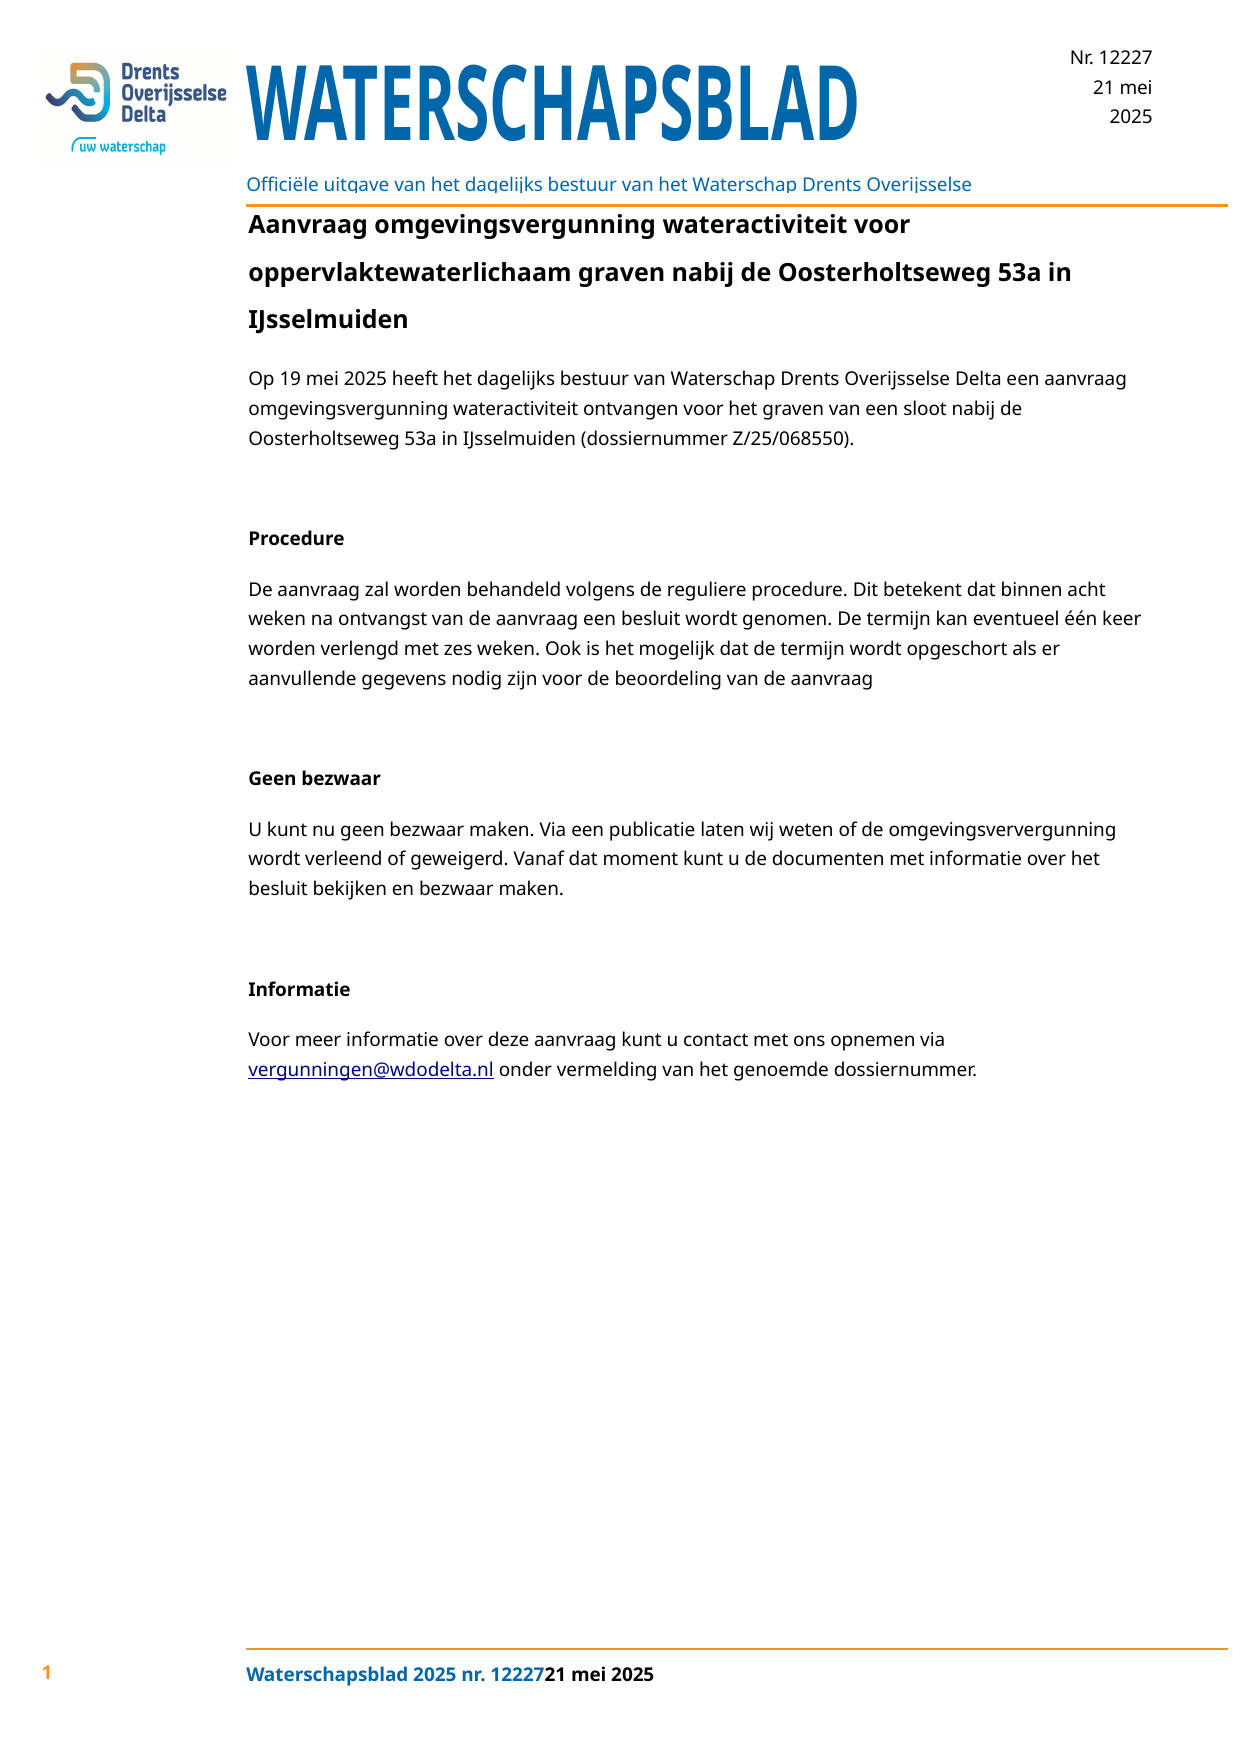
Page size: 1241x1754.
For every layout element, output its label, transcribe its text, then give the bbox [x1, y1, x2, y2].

text Aanvraag omgevingsvergunning wateractiviteit voor oppervlaktewaterlichaam graven nabij de Oosterholtseweg 53a in IJsselmuiden [248, 207, 1152, 336]
text Informatie [248, 976, 1152, 1002]
text De aanvraag zal worden behandeld volgens de reguliere procedure. Dit betekent dat binnen acht weken na ontvangst van de aanvraag een besluit wordt genomen. De termijn kan eventueel één keer worden verlengd met zes weken. Ook is het mogelijk dat de termijn wordt opgeschort als er aanvullende gegevens nodig zijn voor de beoordeling van de aanvraag [248, 576, 1152, 690]
picture [41, 47, 231, 172]
text Voor meer informatie over deze aanvraag kunt u contact met ons opnemen via vergunningen@wdodelta.nl onder vermelding van het genoemde dossiernummer. [248, 1026, 1152, 1082]
text Geen bezwaar [248, 766, 1152, 791]
text U kunt nu geen bezwaar maken. Via een publicatie laten wij weten of de omgevingsververgunning wordt verleend of geweigerd. Vanaf dat moment kunt u de documenten met informatie over het besluit bekijken en bezwaar maken. [248, 816, 1152, 901]
text Procedure [248, 526, 1152, 551]
text Op 19 mei 2025 heeft het dagelijks bestuur van Waterschap Drents Overijsselse Delta een aanvraag omgevingsvergunning wateractiviteit ontvangen voor het graven van een sloot nabij de Oosterholtseweg 53a in IJsselmuiden (dossiernummer Z/25/068550). [248, 366, 1152, 450]
